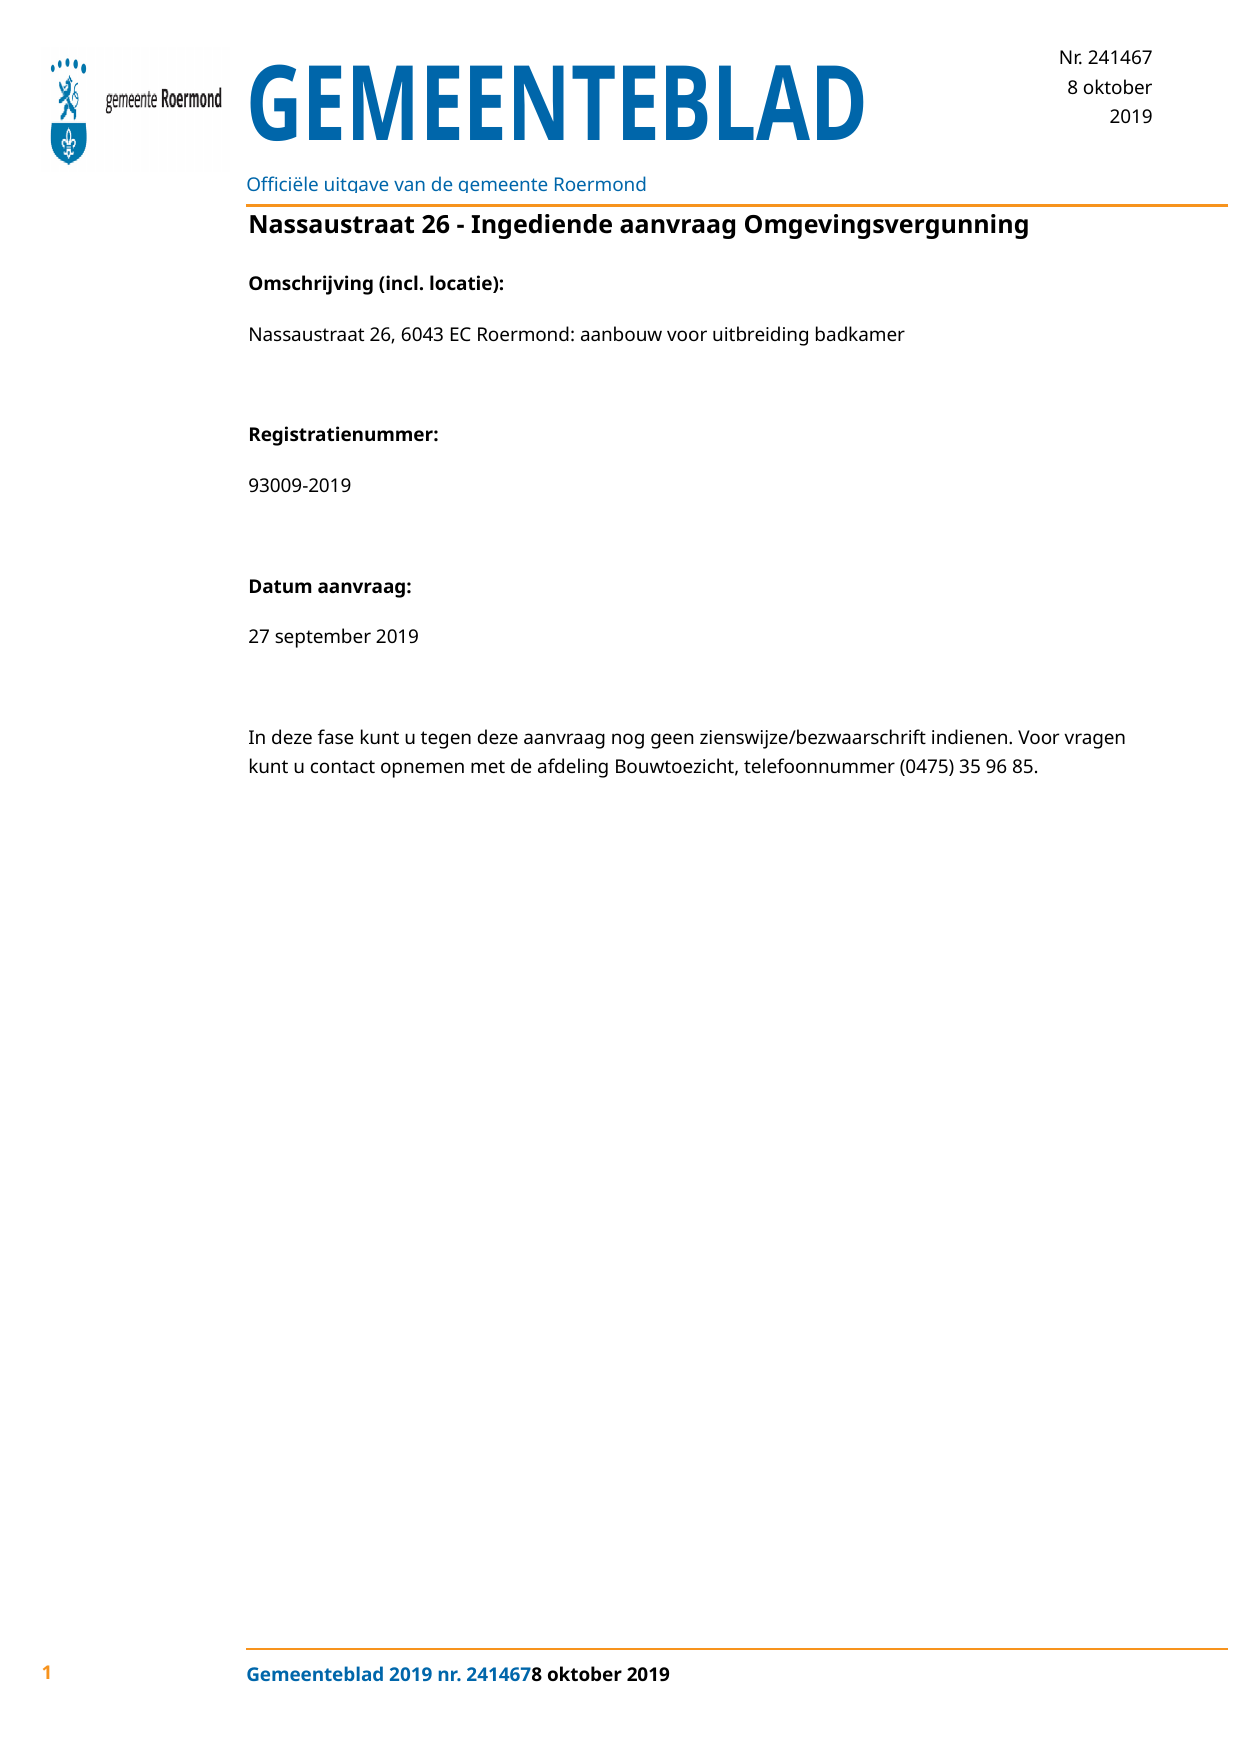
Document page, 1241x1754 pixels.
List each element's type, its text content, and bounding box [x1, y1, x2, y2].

text Omschrijving (incl. locatie): [248, 270, 1152, 296]
text Nassaustraat 26 - Ingediende aanvraag Omgevingsvergunning [248, 207, 1152, 241]
text Nassaustraat 26, 6043 EC Roermond: aanbouw voor uitbreiding badkamer [248, 321, 1152, 346]
text 93009-2019 [248, 472, 1152, 498]
picture [41, 47, 231, 172]
text Registratienummer: [248, 422, 1152, 447]
text 27 september 2019 [248, 623, 1152, 649]
text Datum aanvraag: [248, 573, 1152, 598]
text In deze fase kunt u tegen deze aanvraag nog geen zienswijze/bezwaarschrift indienen. Voor vragen kunt u contact opnemen met de afdeling Bouwtoezicht, telefoonnummer (0475) 35 96 85. [248, 724, 1152, 779]
